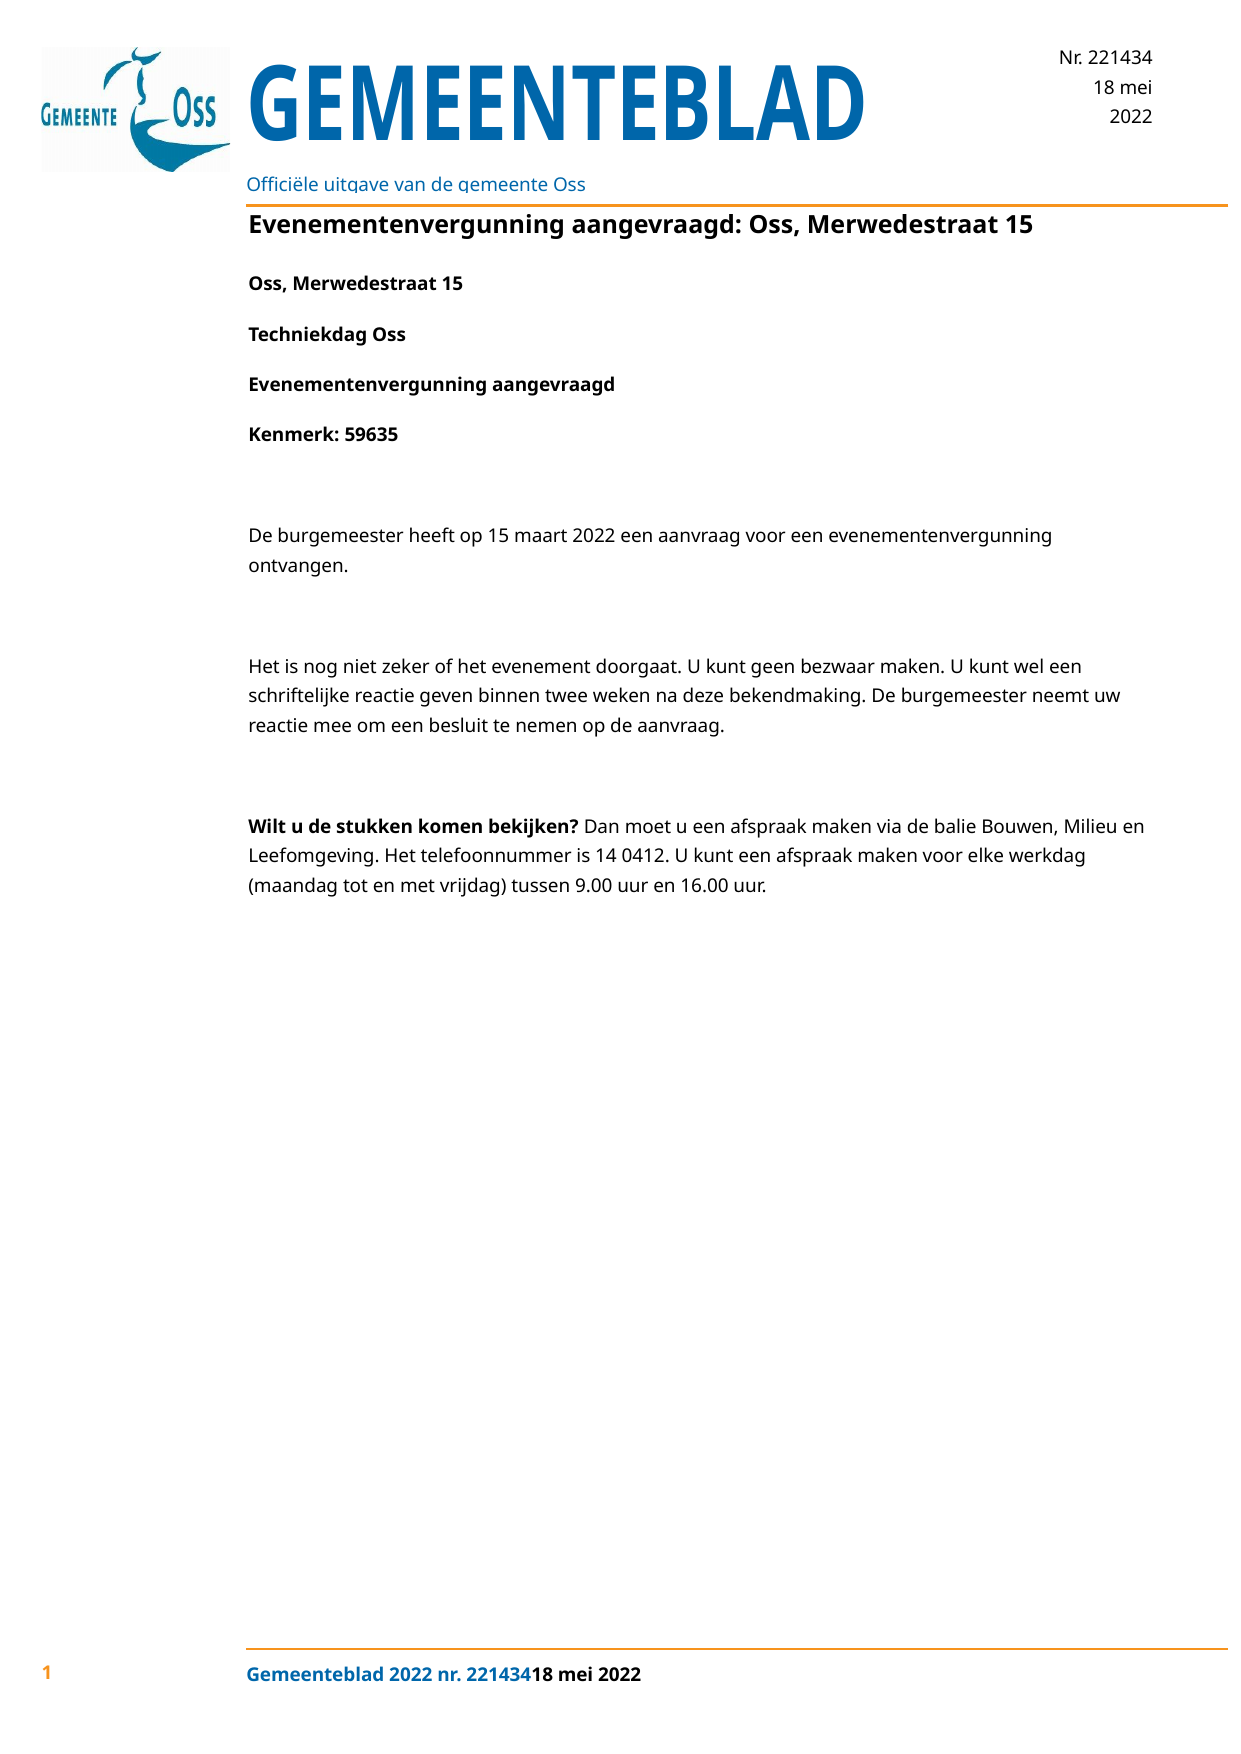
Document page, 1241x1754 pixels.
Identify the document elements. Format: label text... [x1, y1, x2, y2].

picture [41, 47, 231, 172]
text Evenementenvergunning aangevraagd: Oss, Merwedestraat 15 [248, 207, 1152, 241]
text Evenementenvergunning aangevraagd [248, 371, 1152, 397]
text Wilt u de stukken komen bekijken? Dan moet u een afspraak maken via de balie Bouwen, Milieu en Leefomgeving. Het telefoonnummer is 14 0412. U kunt een afspraak maken voor elke werkdag (maandag tot en met vrijdag) tussen 9.00 uur en 16.00 uur. [248, 813, 1152, 898]
text Het is nog niet zeker of het evenement doorgaat. U kunt geen bezwaar maken. U kunt wel een schriftelijke reactie geven binnen twee weken na deze bekendmaking. De burgemeester neemt uw reactie mee om een besluit te nemen op de aanvraag. [248, 653, 1152, 738]
text Kenmerk: 59635 [248, 422, 1152, 447]
text Techniekdag Oss [248, 321, 1152, 346]
text Oss, Merwedestraat 15 [248, 270, 1152, 296]
text De burgemeester heeft op 15 maart 2022 een aanvraag voor een evenementenvergunning ontvangen. [248, 522, 1152, 578]
